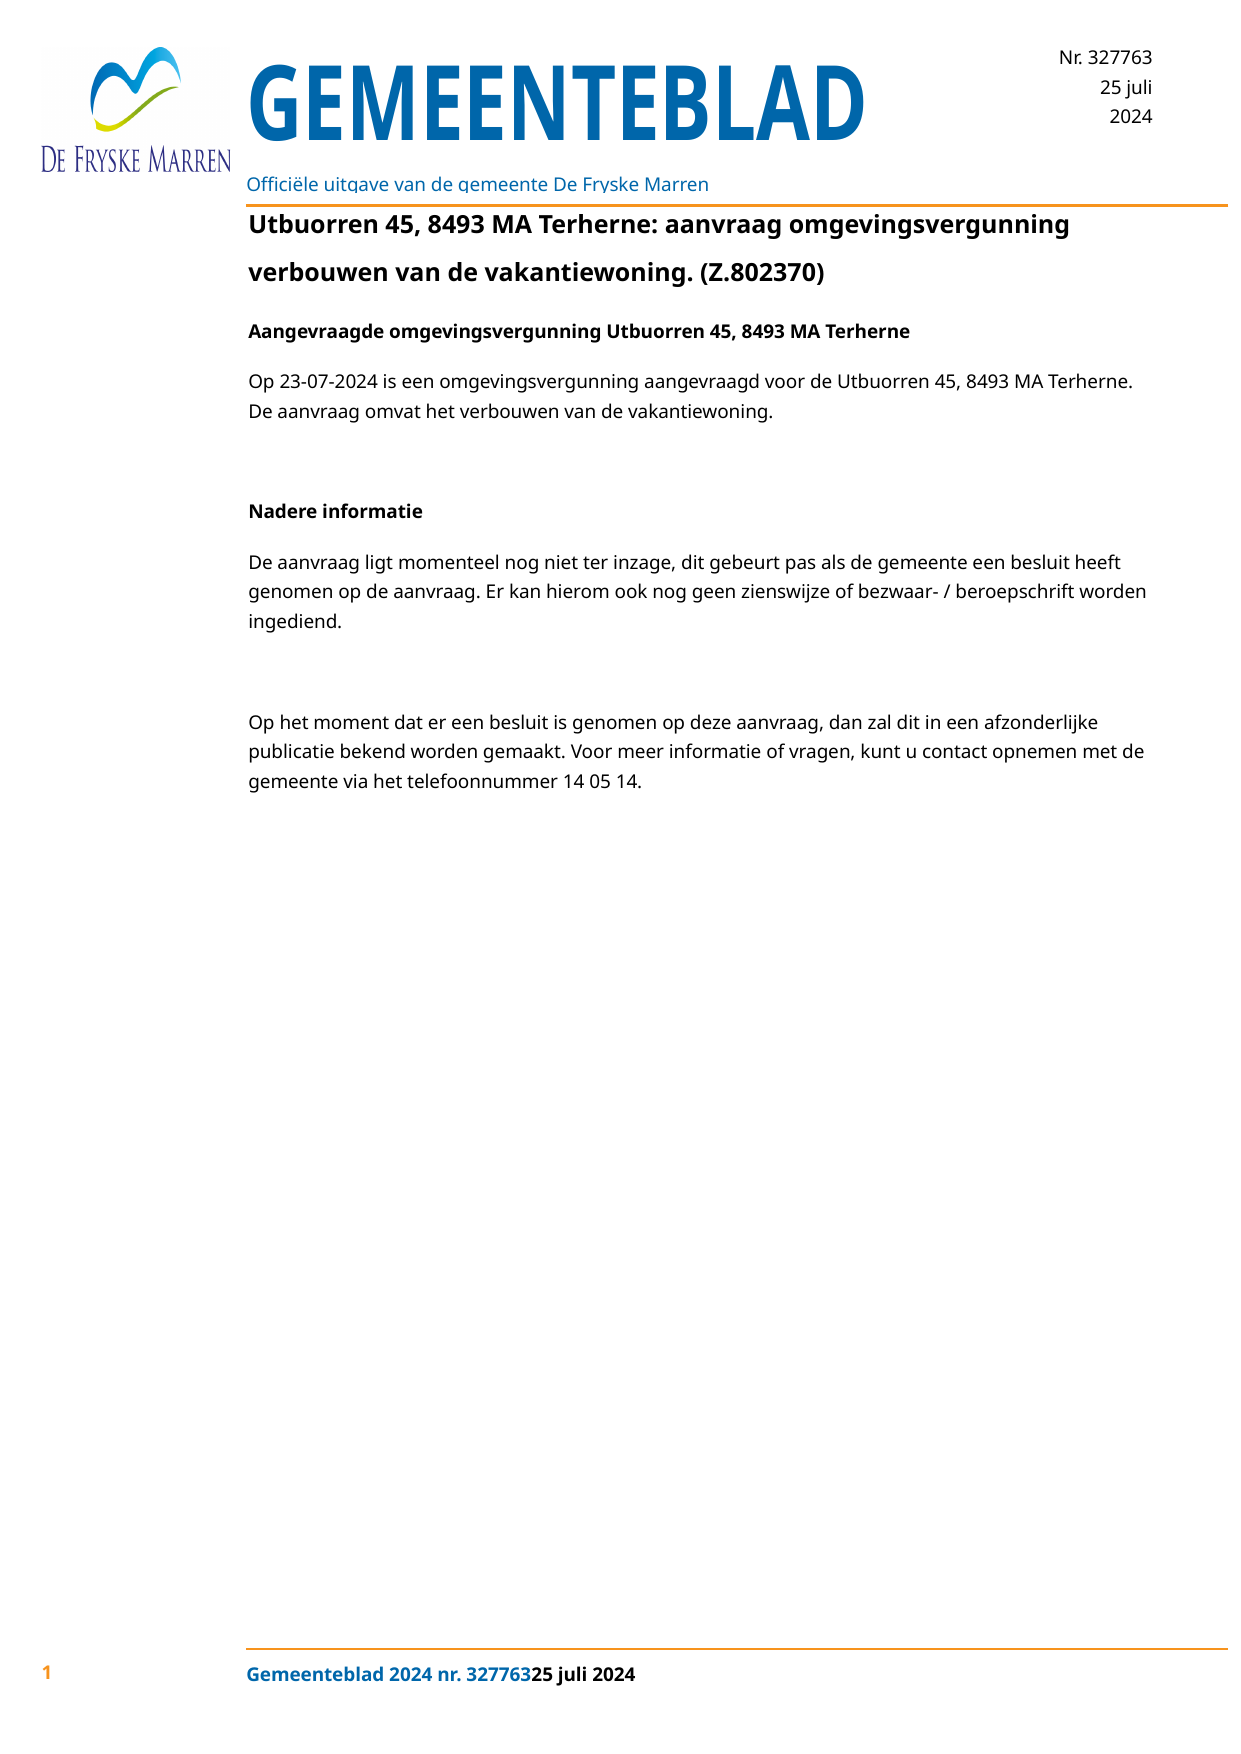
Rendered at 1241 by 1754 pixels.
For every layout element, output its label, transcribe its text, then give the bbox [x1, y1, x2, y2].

text Aangevraagde omgevingsvergunning Utbuorren 45, 8493 MA Terherne [248, 318, 1152, 344]
picture [41, 47, 231, 172]
text Op 23-07-2024 is een omgevingsvergunning aangevraagd voor de Utbuorren 45, 8493 MA Terherne. De aanvraag omvat het verbouwen van de vakantiewoning. [248, 368, 1152, 424]
text De aanvraag ligt momenteel nog niet ter inzage, dit gebeurt pas als de gemeente een besluit heeft genomen op de aanvraag. Er kan hierom ook nog geen zienswijze of bezwaar- / beroepschrift worden ingediend. [248, 549, 1152, 634]
text Utbuorren 45, 8493 MA Terherne: aanvraag omgevingsvergunning verbouwen van de vakantiewoning. (Z.802370) [248, 207, 1152, 288]
text Op het moment dat er een besluit is genomen op deze aanvraag, dan zal dit in een afzonderlijke publicatie bekend worden gemaakt. Voor meer informatie of vragen, kunt u contact opnemen met de gemeente via het telefoonnummer 14 05 14. [248, 709, 1152, 794]
text Nadere informatie [248, 499, 1152, 524]
